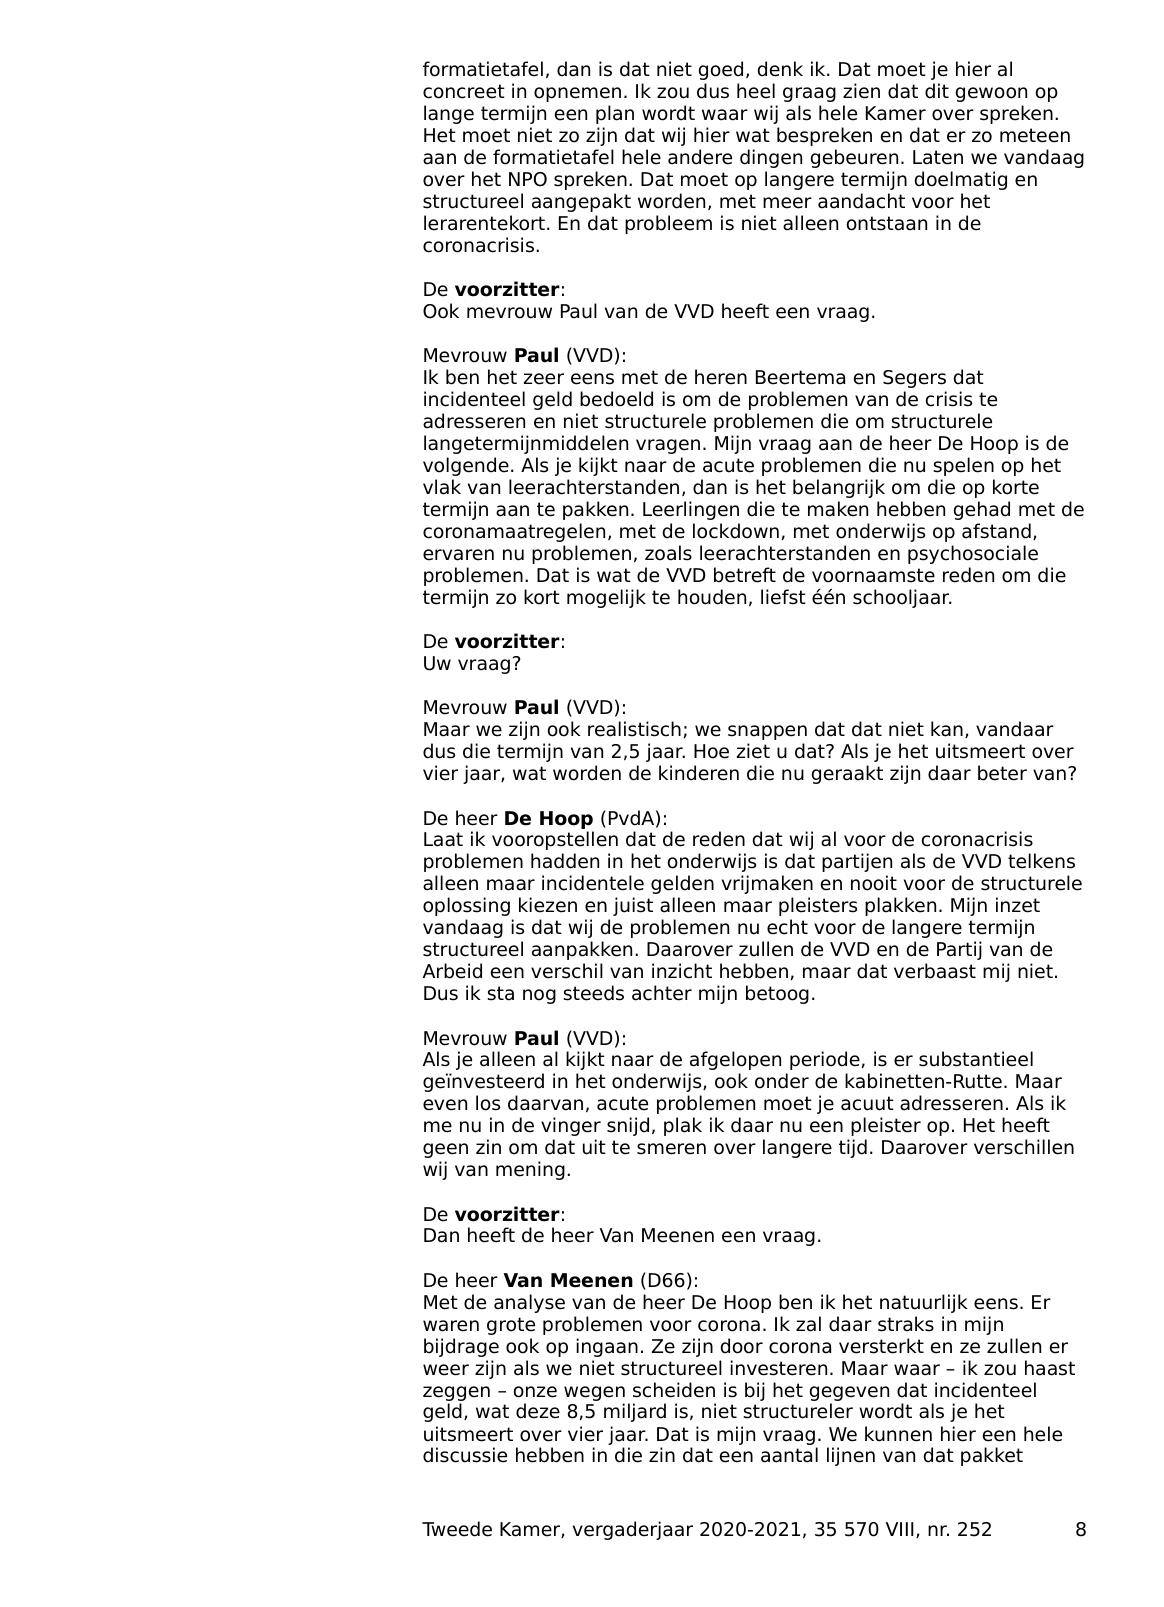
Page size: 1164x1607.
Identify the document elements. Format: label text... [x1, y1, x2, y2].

text De voorzitter: [422, 1203, 1087, 1225]
text De voorzitter: [422, 279, 1087, 301]
text Laat ik vooropstellen dat de reden dat wij al voor de coronacrisis problemen hadden in het onderwijs is dat partijen als de VVD telkens alleen maar incidentele gelden vrijmaken en nooit voor de structurele oplossing kiezen en juist alleen maar pleisters plakken. Mijn inzet vandaag is dat wij de problemen nu echt voor de langere termijn structureel aanpakken. Daarover zullen de VVD en de Partij van de Arbeid een verschil van inzicht hebben, maar dat verbaast mij niet. Dus ik sta nog steeds achter mijn betoog. [422, 829, 1087, 1005]
text Mevrouw Paul (VVD): [422, 1027, 1087, 1049]
text Uw vraag? [422, 653, 1087, 675]
text De heer Van Meenen (D66): [422, 1269, 1087, 1292]
text Mevrouw Paul (VVD): [422, 697, 1087, 719]
text formatietafel, dan is dat niet goed, denk ik. Dat moet je hier al concreet in opnemen. Ik zou dus heel graag zien dat dit gewoon op lange termijn een plan wordt waar wij als hele Kamer over spreken. Het moet niet zo zijn dat wij hier wat bespreken en dat er zo meteen aan de formatietafel hele andere dingen gebeuren. Laten we vandaag over het NPO spreken. Dat moet op langere termijn doelmatig en structureel aangepakt worden, met meer aandacht voor het lerarentekort. En dat probleem is niet alleen ontstaan in de coronacrisis. [422, 59, 1087, 257]
text Maar we zijn ook realistisch; we snappen dat dat niet kan, vandaar dus die termijn van 2,5 jaar. Hoe ziet u dat? Als je het uitsmeert over vier jaar, wat worden de kinderen die nu geraakt zijn daar beter van? [422, 719, 1087, 785]
text Ik ben het zeer eens met de heren Beertema en Segers dat incidenteel geld bedoeld is om de problemen van de crisis te adresseren en niet structurele problemen die om structurele langetermijnmiddelen vragen. Mijn vraag aan de heer De Hoop is de volgende. Als je kijkt naar de acute problemen die nu spelen op het vlak van leerachterstanden, dan is het belangrijk om die op korte termijn aan te pakken. Leerlingen die te maken hebben gehad met de coronamaatregelen, met de lockdown, met onderwijs op afstand, ervaren nu problemen, zoals leerachterstanden en psychosociale problemen. Dat is wat de VVD betreft de voornaamste reden om die termijn zo kort mogelijk te houden, liefst één schooljaar. [422, 367, 1087, 609]
text Als je alleen al kijkt naar de afgelopen periode, is er substantieel geïnvesteerd in het onderwijs, ook onder de kabinetten-Rutte. Maar even los daarvan, acute problemen moet je acuut adresseren. Als ik me nu in de vinger snijd, plak ik daar nu een pleister op. Het heeft geen zin om dat uit te smeren over langere tijd. Daarover verschillen wij van mening. [422, 1049, 1087, 1181]
text Dan heeft de heer Van Meenen een vraag. [422, 1225, 1087, 1247]
text Met de analyse van de heer De Hoop ben ik het natuurlijk eens. Er waren grote problemen voor corona. Ik zal daar straks in mijn bijdrage ook op ingaan. Ze zijn door corona versterkt en ze zullen er weer zijn als we niet structureel investeren. Maar waar – ik zou haast zeggen – onze wegen scheiden is bij het gegeven dat incidenteel geld, wat deze 8,5 miljard is, niet structureler wordt als je het uitsmeert over vier jaar. Dat is mijn vraag. We kunnen hier een hele discussie hebben in die zin dat een aantal lijnen van dat pakket [422, 1292, 1087, 1467]
text De voorzitter: [422, 631, 1087, 653]
text De heer De Hoop (PvdA): [422, 807, 1087, 829]
text Mevrouw Paul (VVD): [422, 345, 1087, 367]
text Ook mevrouw Paul van de VVD heeft een vraag. [422, 301, 1087, 323]
